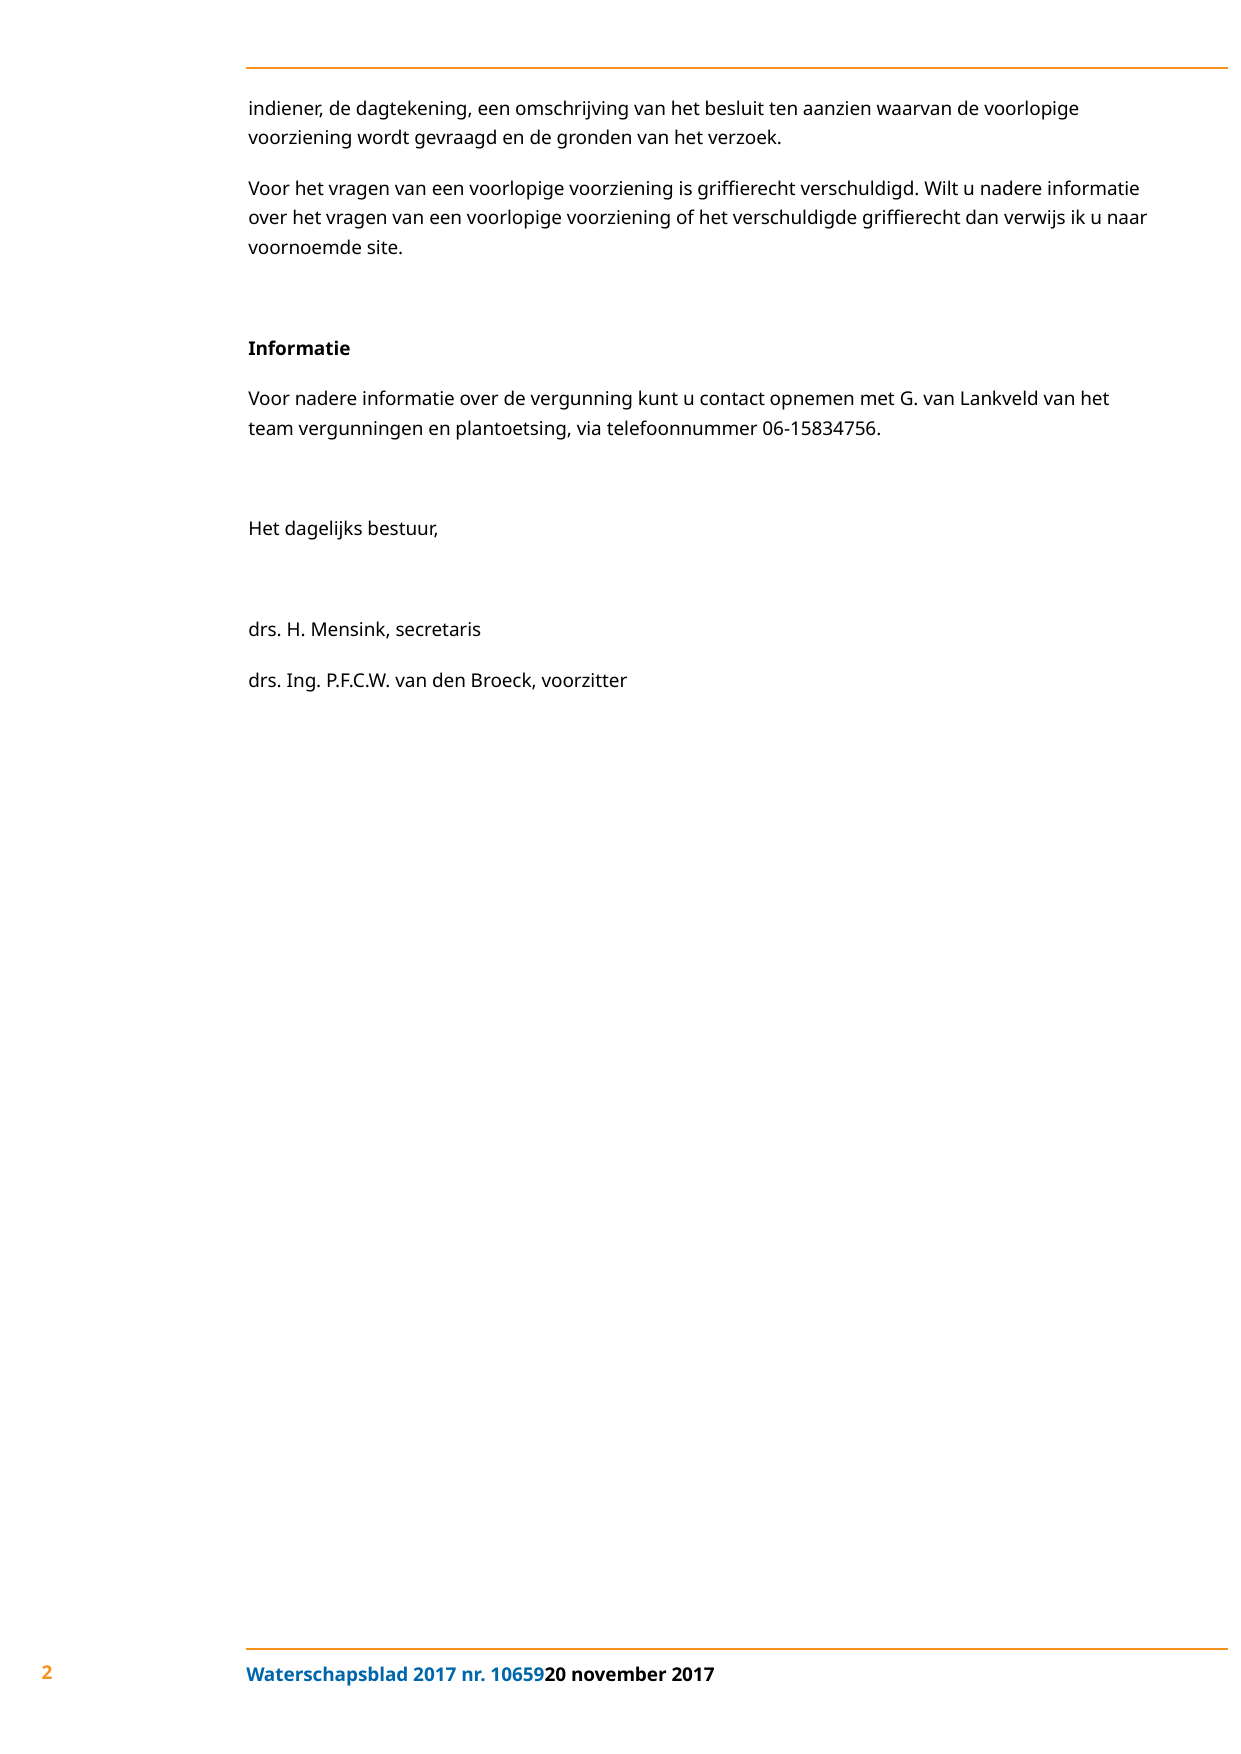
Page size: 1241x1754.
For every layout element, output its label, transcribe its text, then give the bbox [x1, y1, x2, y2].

picture [41, 47, 231, 172]
text drs. H. Mensink, secretaris [248, 616, 1152, 642]
text Informatie [248, 335, 1152, 361]
text Het dagelijks bestuur, [248, 516, 1152, 541]
text drs. Ing. P.F.C.W. van den Broeck, voorzitter [248, 667, 1152, 693]
text indiener, de dagtekening, een omschrijving van het besluit ten aanzien waarvan de voorlopige voorziening wordt gevraagd en de gronden van het verzoek. [248, 95, 1152, 150]
text Voor het vragen van een voorlopige voorziening is griffierecht verschuldigd. Wilt u nadere informatie over het vragen van een voorlopige voorziening of het verschuldigde griffierecht dan verwijs ik u naar voornoemde site. [248, 175, 1152, 260]
text Voor nadere informatie over de vergunning kunt u contact opnemen met G. van Lankveld van het team vergunningen en plantoetsing, via telefoonnummer 06-15834756. [248, 385, 1152, 441]
